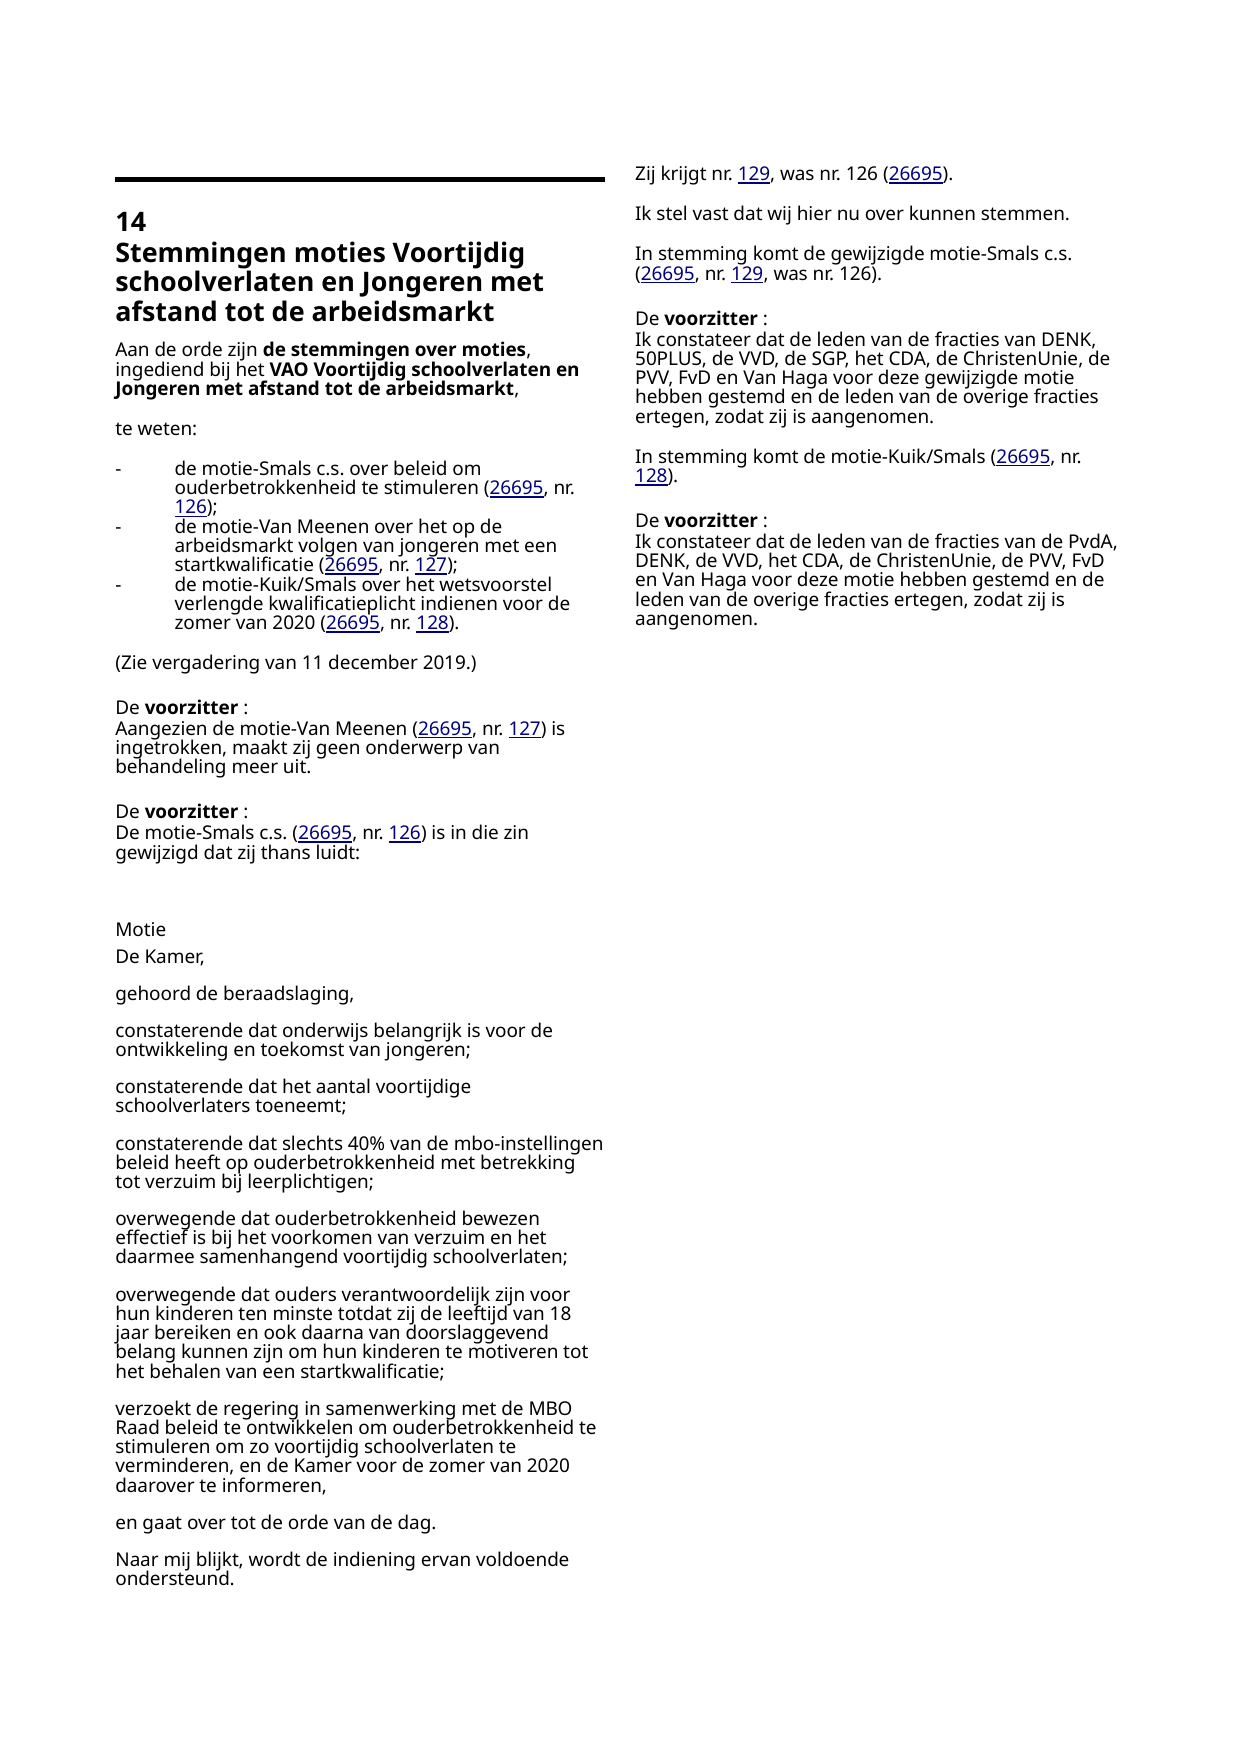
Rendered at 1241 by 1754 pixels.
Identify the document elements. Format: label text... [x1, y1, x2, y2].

text Ik constateer dat de leden van de fracties van DENK, 50PLUS, de VVD, de SGP, het CDA, de ChristenUnie, de PVV, FvD en Van Haga voor deze gewijzigde motie hebben gestemd en de leden van de overige fracties ertegen, zodat zij is aangenomen. [635, 331, 1125, 427]
text 14 [115, 203, 605, 239]
text Zij krijgt nr. 129, was nr. 126 (26695). [635, 165, 1125, 184]
text De voorzitter : [115, 694, 605, 720]
text constaterende dat slechts 40% van de mbo-instellingen beleid heeft op ouderbetrokkenheid met betrekking tot verzuim bij leerplichtigen; [115, 1134, 605, 1192]
text De voorzitter : [635, 507, 1125, 533]
text In stemming komt de gewijzigde motie-Smals c.s. (26695, nr. 129, was nr. 126). [635, 245, 1125, 284]
text De voorzitter : [115, 799, 605, 824]
text constaterende dat het aantal voortijdige schoolverlaters toeneemt; [115, 1078, 605, 1117]
text De Kamer, [115, 948, 605, 967]
list de motie-Van Meenen over het op de arbeidsmarkt volgen van jongeren met een startkwalificatie (26695, nr. 127); [115, 518, 605, 576]
text en gaat over tot de orde van de dag. [115, 1514, 605, 1533]
text verzoekt de regering in samenwerking met de MBO Raad beleid te ontwikkelen om ouderbetrokkenheid te stimuleren om zo voortijdig schoolverlaten te verminderen, en de Kamer voor de zomer van 2020 daarover te informeren, [115, 1399, 605, 1496]
list de motie-Smals c.s. over beleid om ouderbetrokkenheid te stimuleren (26695, nr. 126); [115, 460, 605, 518]
text constaterende dat onderwijs belangrijk is voor de ontwikkeling en toekomst van jongeren; [115, 1022, 605, 1061]
text Naar mij blijkt, wordt de indiening ervan voldoende ondersteund. [115, 1551, 605, 1589]
text De voorzitter : [635, 305, 1125, 331]
text (Zie vergadering van 11 december 2019.) [115, 654, 605, 673]
text te weten: [115, 420, 605, 439]
text gehoord de beraadslaging, [115, 985, 605, 1004]
text Stemmingen moties Voortijdig schoolverlaten en Jongeren met afstand tot de arbeidsmarkt [115, 239, 605, 341]
text Motie [115, 916, 605, 942]
list de motie-Kuik/Smals over het wetsvoorstel verlengde kwalificatieplicht indienen voor de zomer van 2020 (26695, nr. 128). [115, 576, 605, 633]
text Ik constateer dat de leden van de fracties van de PvdA, DENK, de VVD, het CDA, de ChristenUnie, de PVV, FvD en Van Haga voor deze motie hebben gestemd en de leden van de overige fracties ertegen, zodat zij is aangenomen. [635, 533, 1125, 629]
text Aangezien de motie-Van Meenen (26695, nr. 127) is ingetrokken, maakt zij geen onderwerp van behandeling meer uit. [115, 720, 605, 778]
text Aan de orde zijn de stemmingen over moties, ingediend bij het VAO Voortijdig schoolverlaten en Jongeren met afstand tot de arbeidsmarkt, [115, 341, 605, 399]
text De motie-Smals c.s. (26695, nr. 126) is in die zin gewijzigd dat zij thans luidt: [115, 824, 605, 863]
text overwegende dat ouderbetrokkenheid bewezen effectief is bij het voorkomen van verzuim en het daarmee samenhangend voortijdig schoolverlaten; [115, 1210, 605, 1268]
text overwegende dat ouders verantwoordelijk zijn voor hun kinderen ten minste totdat zij de leeftijd van 18 jaar bereiken en ook daarna van doorslaggevend belang kunnen zijn om hun kinderen te motiveren tot het behalen van een startkwalificatie; [115, 1286, 605, 1382]
text Ik stel vast dat wij hier nu over kunnen stemmen. [635, 205, 1125, 224]
text In stemming komt de motie-Kuik/Smals (26695, nr. 128). [635, 448, 1125, 486]
